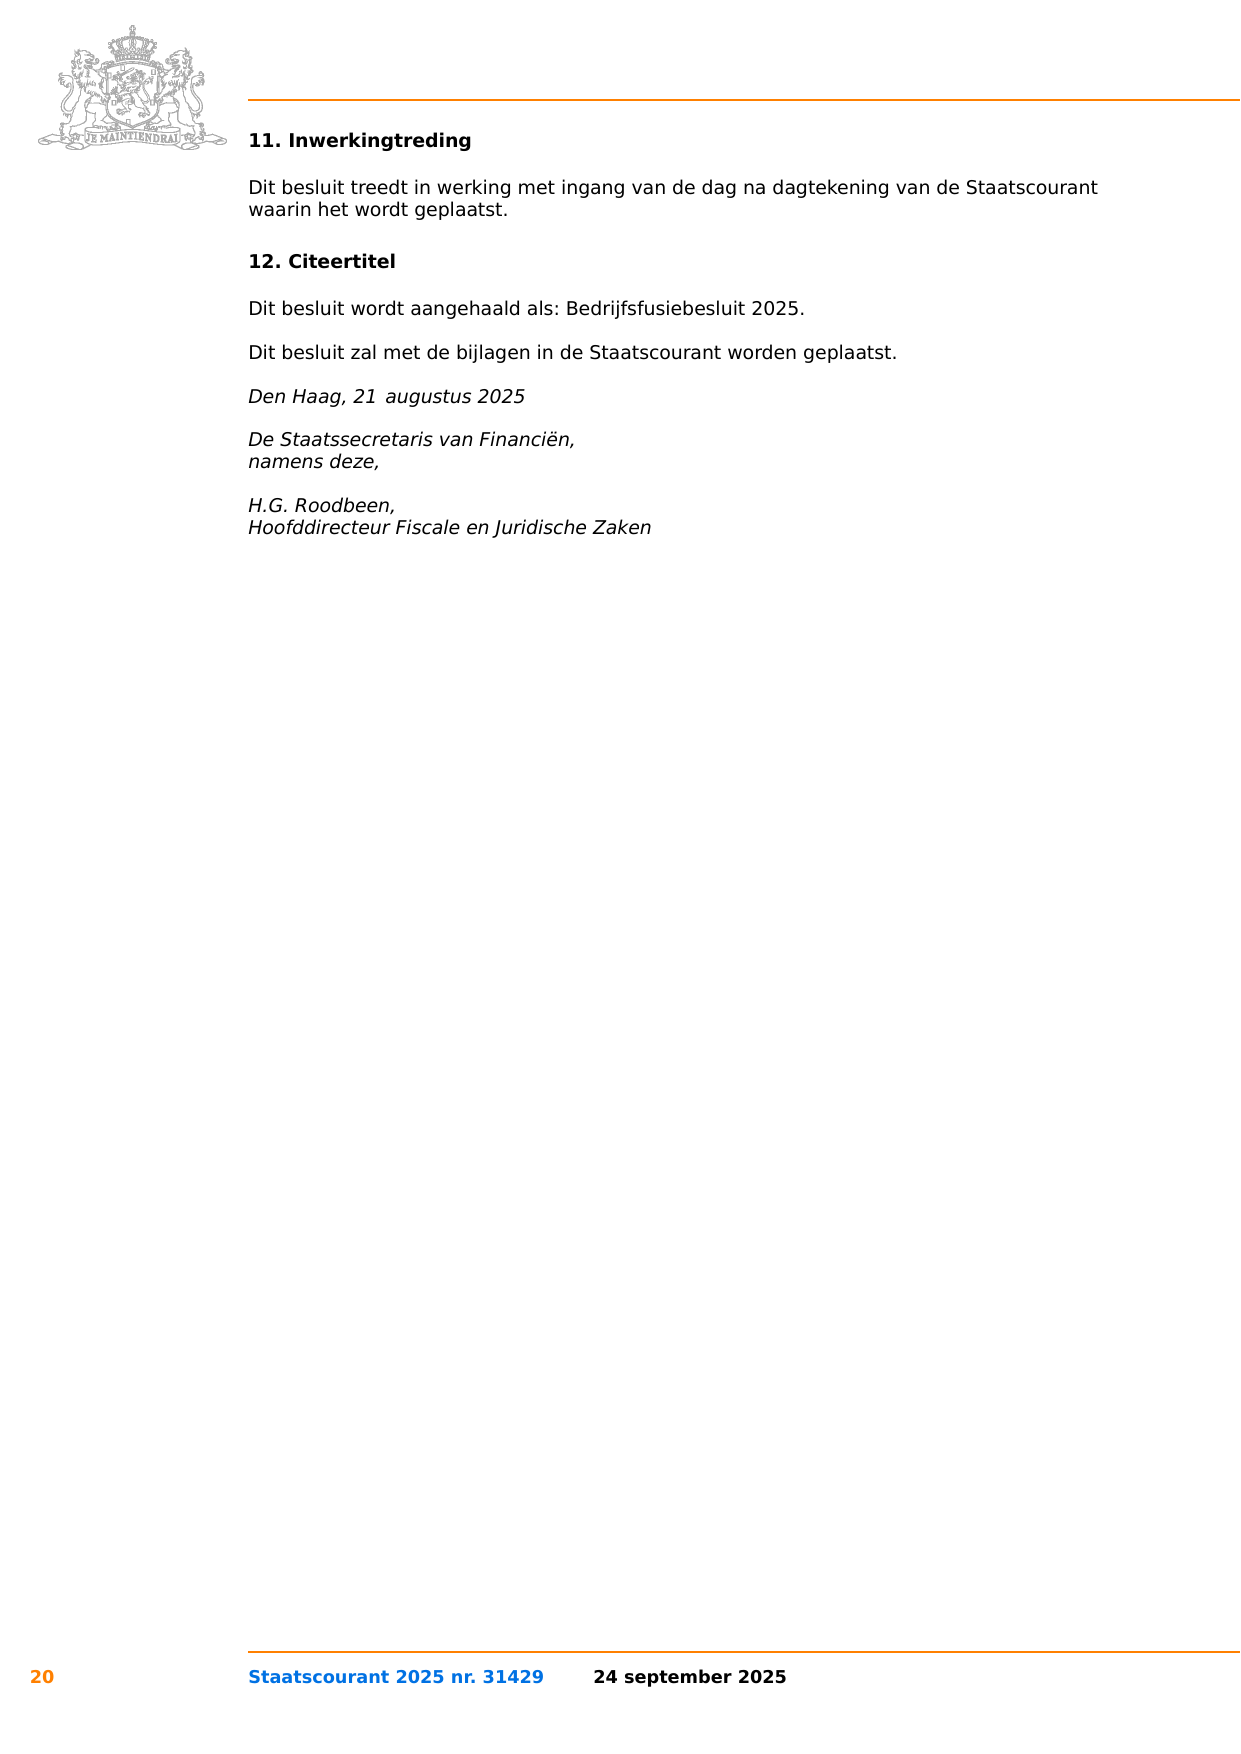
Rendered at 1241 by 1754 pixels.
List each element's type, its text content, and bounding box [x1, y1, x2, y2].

text Dit besluit treedt in werking met ingang van de dag na dagtekening van de Staatscourant waarin het wordt geplaatst. [248, 177, 1163, 221]
text Den Haag, 21 augustus 2025 [248, 386, 1163, 407]
text De Staatssecretaris van Financiën, namens deze, H.G. Roodbeen, Hoofddirecteur Fiscale en Juridische Zaken [248, 429, 1163, 539]
text Dit besluit wordt aangehaald als: Bedrijfsfusiebesluit 2025. [248, 298, 1163, 320]
subtitle 12. Citeertitel [248, 251, 1163, 273]
picture [38, 25, 227, 150]
subtitle 11. Inwerkingtreding [248, 130, 1163, 152]
text Dit besluit zal met de bijlagen in de Staatscourant worden geplaatst. [248, 342, 1163, 364]
